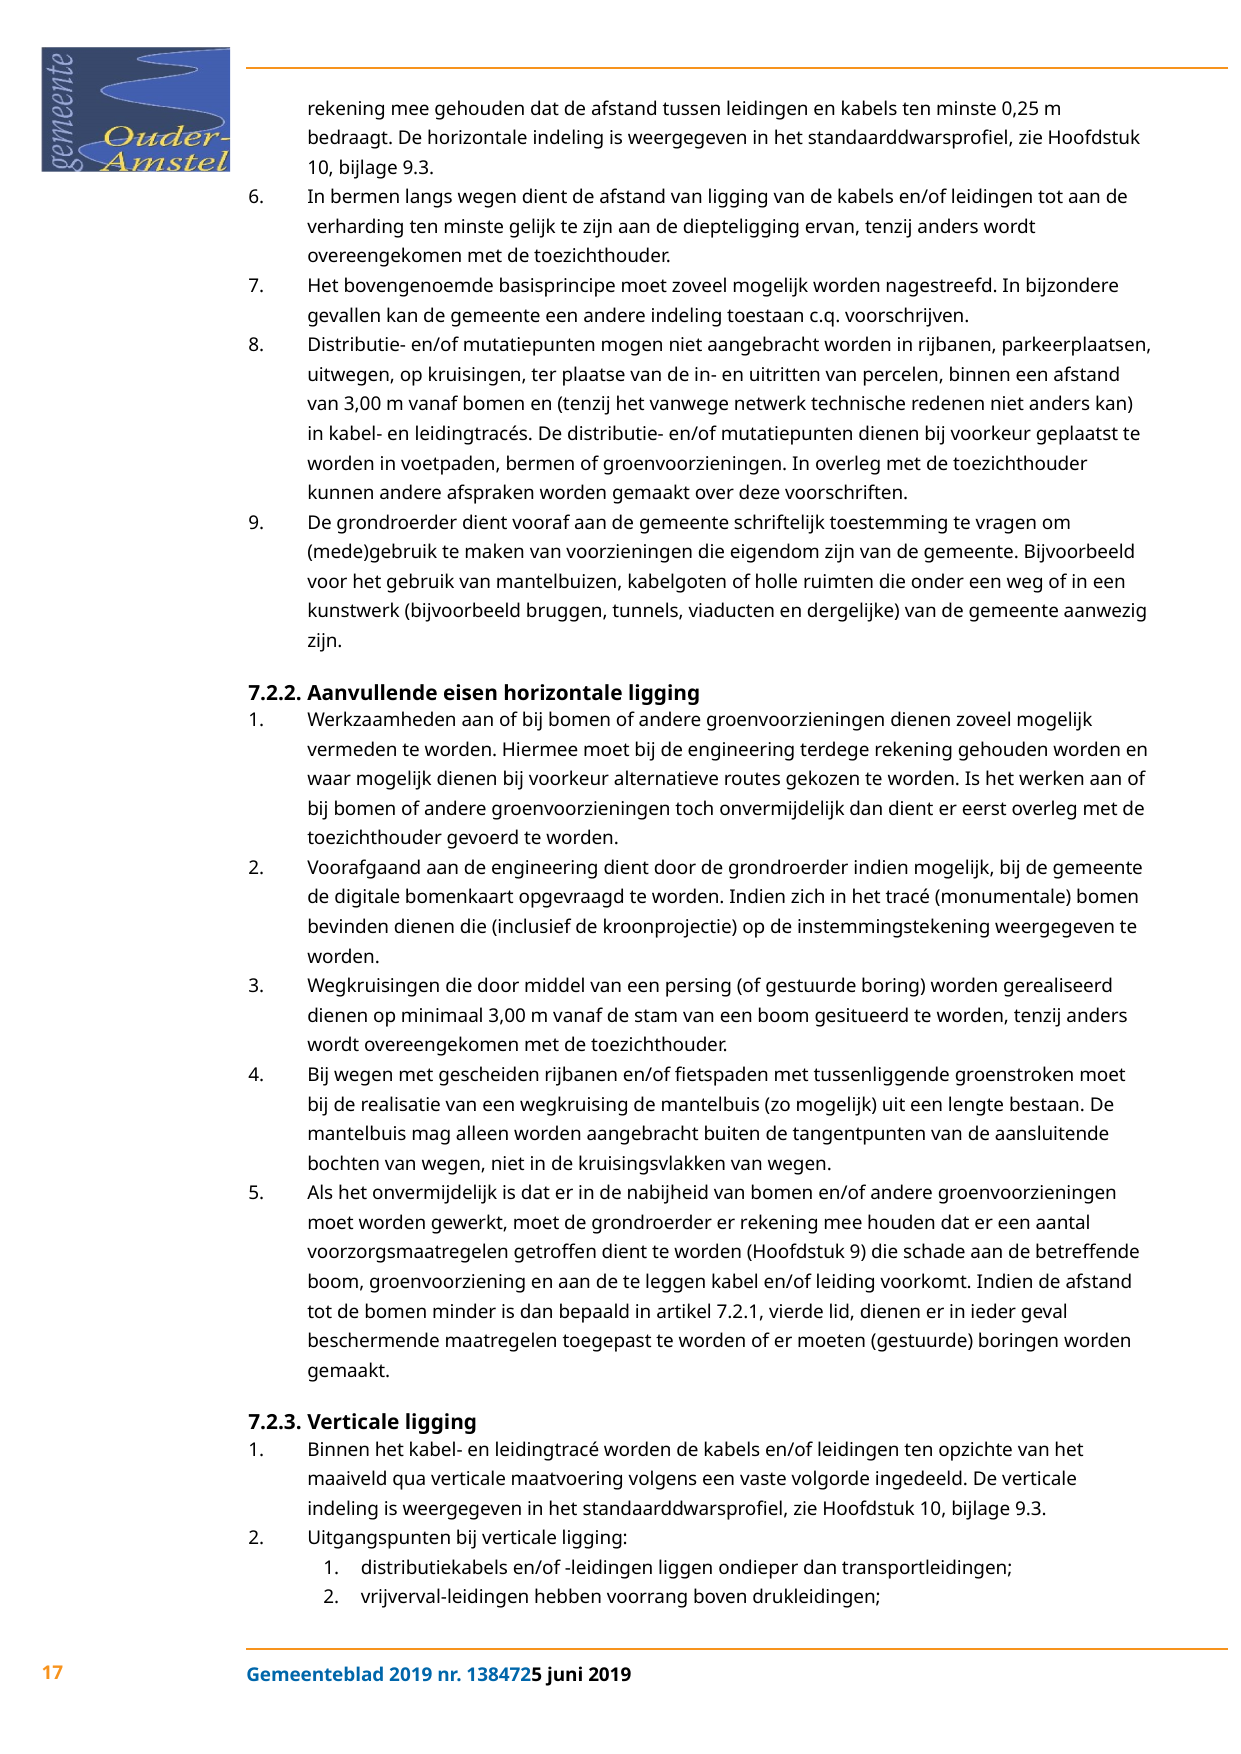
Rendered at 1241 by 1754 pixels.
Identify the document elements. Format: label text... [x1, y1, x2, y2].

list distributiekabels en/of -leidingen liggen ondieper dan transportleidingen; [323, 1554, 1152, 1580]
list In bermen langs wegen dient de afstand van ligging van de kabels en/of leidingen tot aan de verharding ten minste gelijk te zijn aan de diepteligging ervan, tenzij anders wordt overeengekomen met de toezichthouder. [248, 183, 1152, 268]
picture [41, 47, 231, 172]
list vrijverval-leidingen hebben voorrang boven drukleidingen; [323, 1584, 1152, 1609]
list Het bovengenoemde basisprincipe moet zoveel mogelijk worden nagestreefd. In bijzondere gevallen kan de gemeente een andere indeling toestaan c.q. voorschrijven. [248, 272, 1152, 328]
list Als het onvermijdelijk is dat er in de nabijheid van bomen en/of andere groenvoorzieningen moet worden gewerkt, moet de grondroerder er rekening mee houden dat er een aantal voorzorgsmaatregelen getroffen dient te worden (Hoofdstuk 9) die schade aan de betreffende boom, groenvoorziening en aan de te leggen kabel en/of leiding voorkomt. Indien de afstand tot de bomen minder is dan bepaald in artikel 7.2.1, vierde lid, dienen er in ieder geval beschermende maatregelen toegepast te worden of er moeten (gestuurde) boringen worden gemaakt. [248, 1179, 1152, 1383]
list Voorafgaand aan de engineering dient door de grondroerder indien mogelijk, bij de gemeente de digitale bomenkaart opgevraagd te worden. Indien zich in het tracé (monumentale) bomen bevinden dienen die (inclusief de kroonprojectie) op de instemmingstekening weergegeven te worden. [248, 854, 1152, 968]
list Distributie- en/of mutatiepunten mogen niet aangebracht worden in rijbanen, parkeerplaatsen, uitwegen, op kruisingen, ter plaatse van de in- en uitritten van percelen, binnen een afstand van 3,00 m vanaf bomen en (tenzij het vanwege netwerk technische redenen niet anders kan) in kabel- en leidingtracés. De distributie- en/of mutatiepunten dienen bij voorkeur geplaatst te worden in voetpaden, bermen of groenvoorzieningen. In overleg met de toezichthouder kunnen andere afspraken worden gemaakt over deze voorschriften. [248, 331, 1152, 505]
list Bij wegen met gescheiden rijbanen en/of fietspaden met tussenliggende groenstroken moet bij de realisatie van een wegkruising de mantelbuis (zo mogelijk) uit een lengte bestaan. De mantelbuis mag alleen worden aangebracht buiten de tangentpunten van de aansluitende bochten van wegen, niet in de kruisingsvlakken van wegen. [248, 1061, 1152, 1176]
list rekening mee gehouden dat de afstand tussen leidingen en kabels ten minste 0,25 m bedraagt. De horizontale indeling is weergegeven in het standaarddwarsprofiel, zie Hoofdstuk 10, bijlage 9.3. [248, 95, 1152, 180]
list Uitgangspunten bij verticale ligging: [248, 1524, 1152, 1550]
list De grondroerder dient vooraf aan de gemeente schriftelijk toestemming te vragen om (mede)gebruik te maken van voorzieningen die eigendom zijn van de gemeente. Bijvoorbeeld voor het gebruik van mantelbuizen, kabelgoten of holle ruimten die onder een weg of in een kunstwerk (bijvoorbeeld bruggen, tunnels, viaducten en dergelijke) van de gemeente aanwezig zijn. [248, 509, 1152, 653]
list Werkzaamheden aan of bij bomen of andere groenvoorzieningen dienen zoveel mogelijk vermeden te worden. Hiermee moet bij de engineering terdege rekening gehouden worden en waar mogelijk dienen bij voorkeur alternatieve routes gekozen te worden. Is het werken aan of bij bomen of andere groenvoorzieningen toch onvermijdelijk dan dient er eerst overleg met de toezichthouder gevoerd te worden. [248, 706, 1152, 850]
text 7.2.3. Verticale ligging [248, 1407, 1152, 1436]
list Wegkruisingen die door middel van een persing (of gestuurde boring) worden gerealiseerd dienen op minimaal 3,00 m vanaf de stam van een boom gesitueerd te worden, tenzij anders wordt overeengekomen met de toezichthouder. [248, 972, 1152, 1057]
list Binnen het kabel- en leidingtracé worden de kabels en/of leidingen ten opzichte van het maaiveld qua verticale maatvoering volgens een vaste volgorde ingedeeld. De verticale indeling is weergegeven in het standaarddwarsprofiel, zie Hoofdstuk 10, bijlage 9.3. [248, 1436, 1152, 1521]
text 7.2.2. Aanvullende eisen horizontale ligging [248, 678, 1152, 706]
